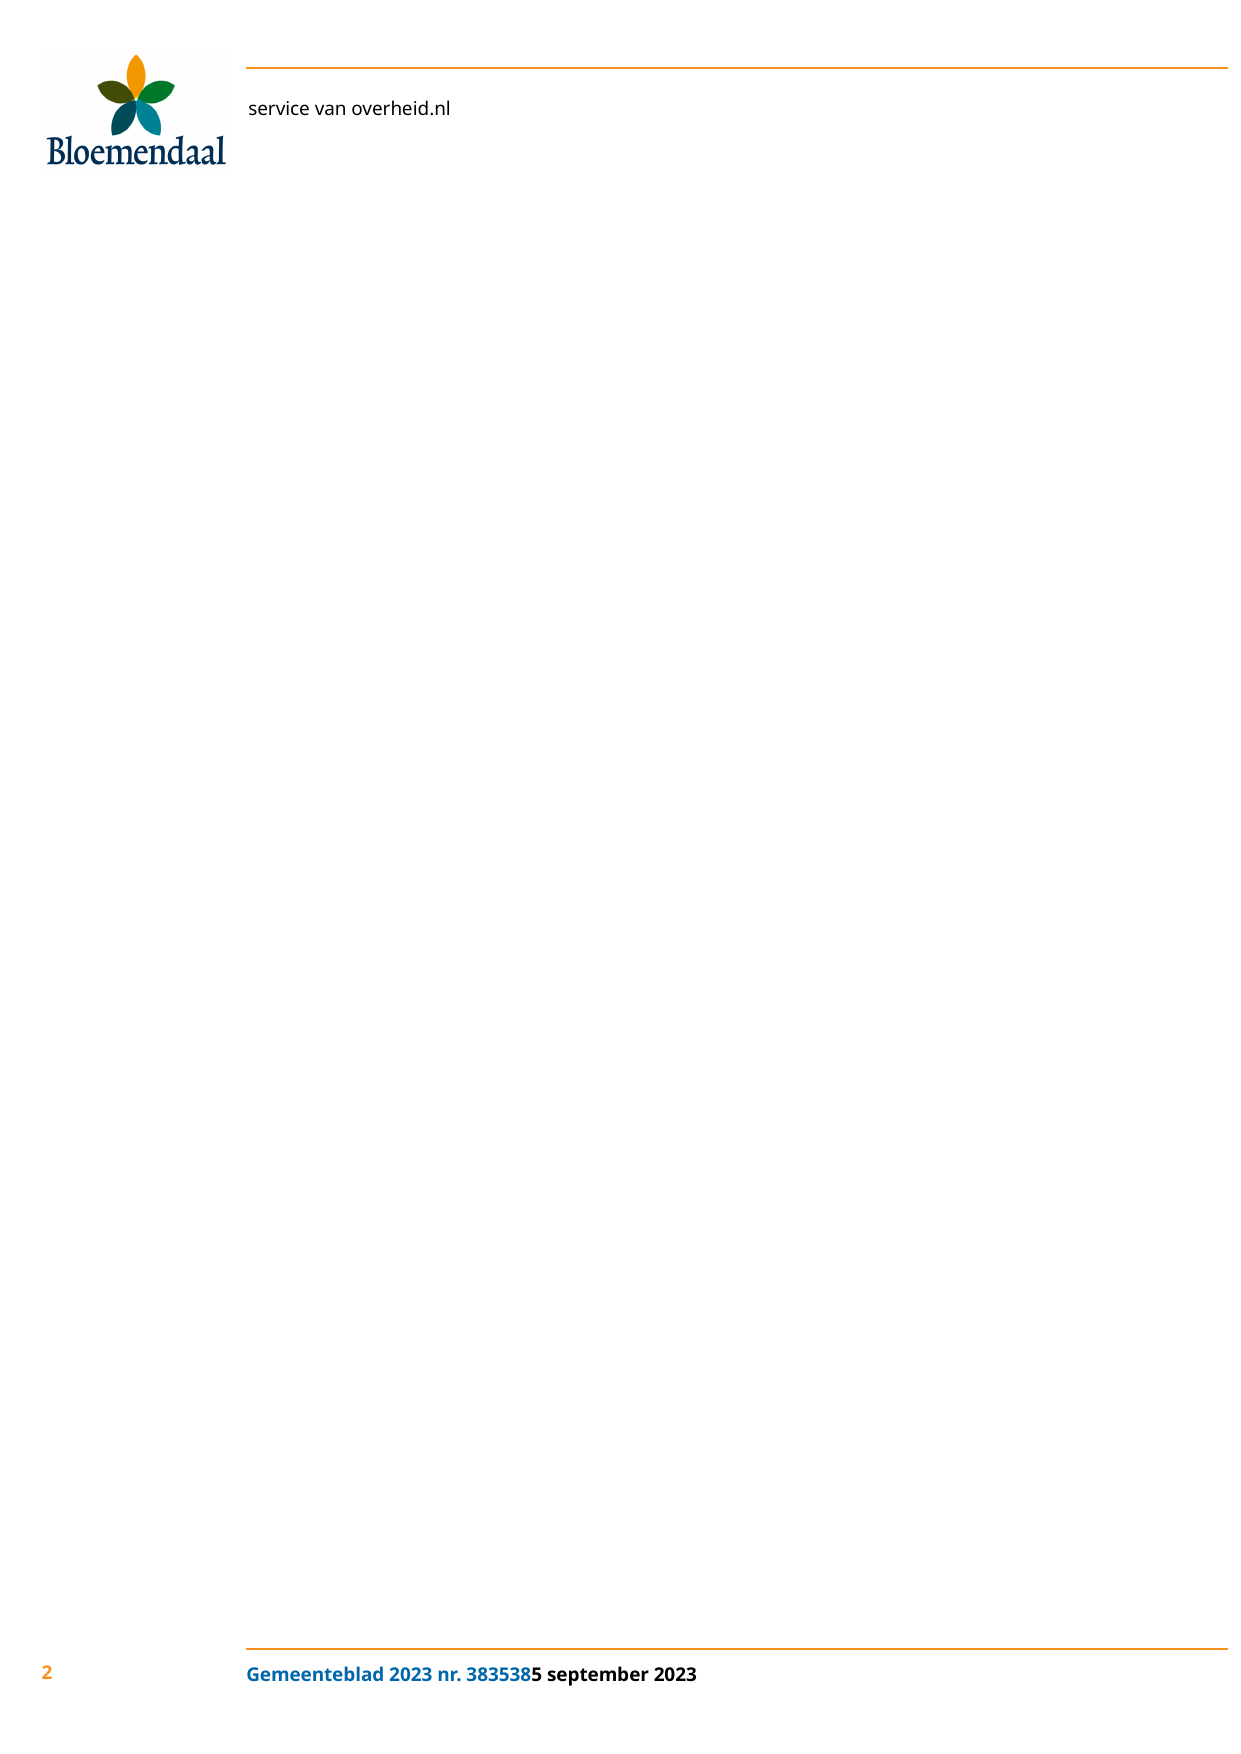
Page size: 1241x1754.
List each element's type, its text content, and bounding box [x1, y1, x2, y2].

picture [41, 47, 231, 172]
text service van overheid.nl [248, 95, 1152, 121]
